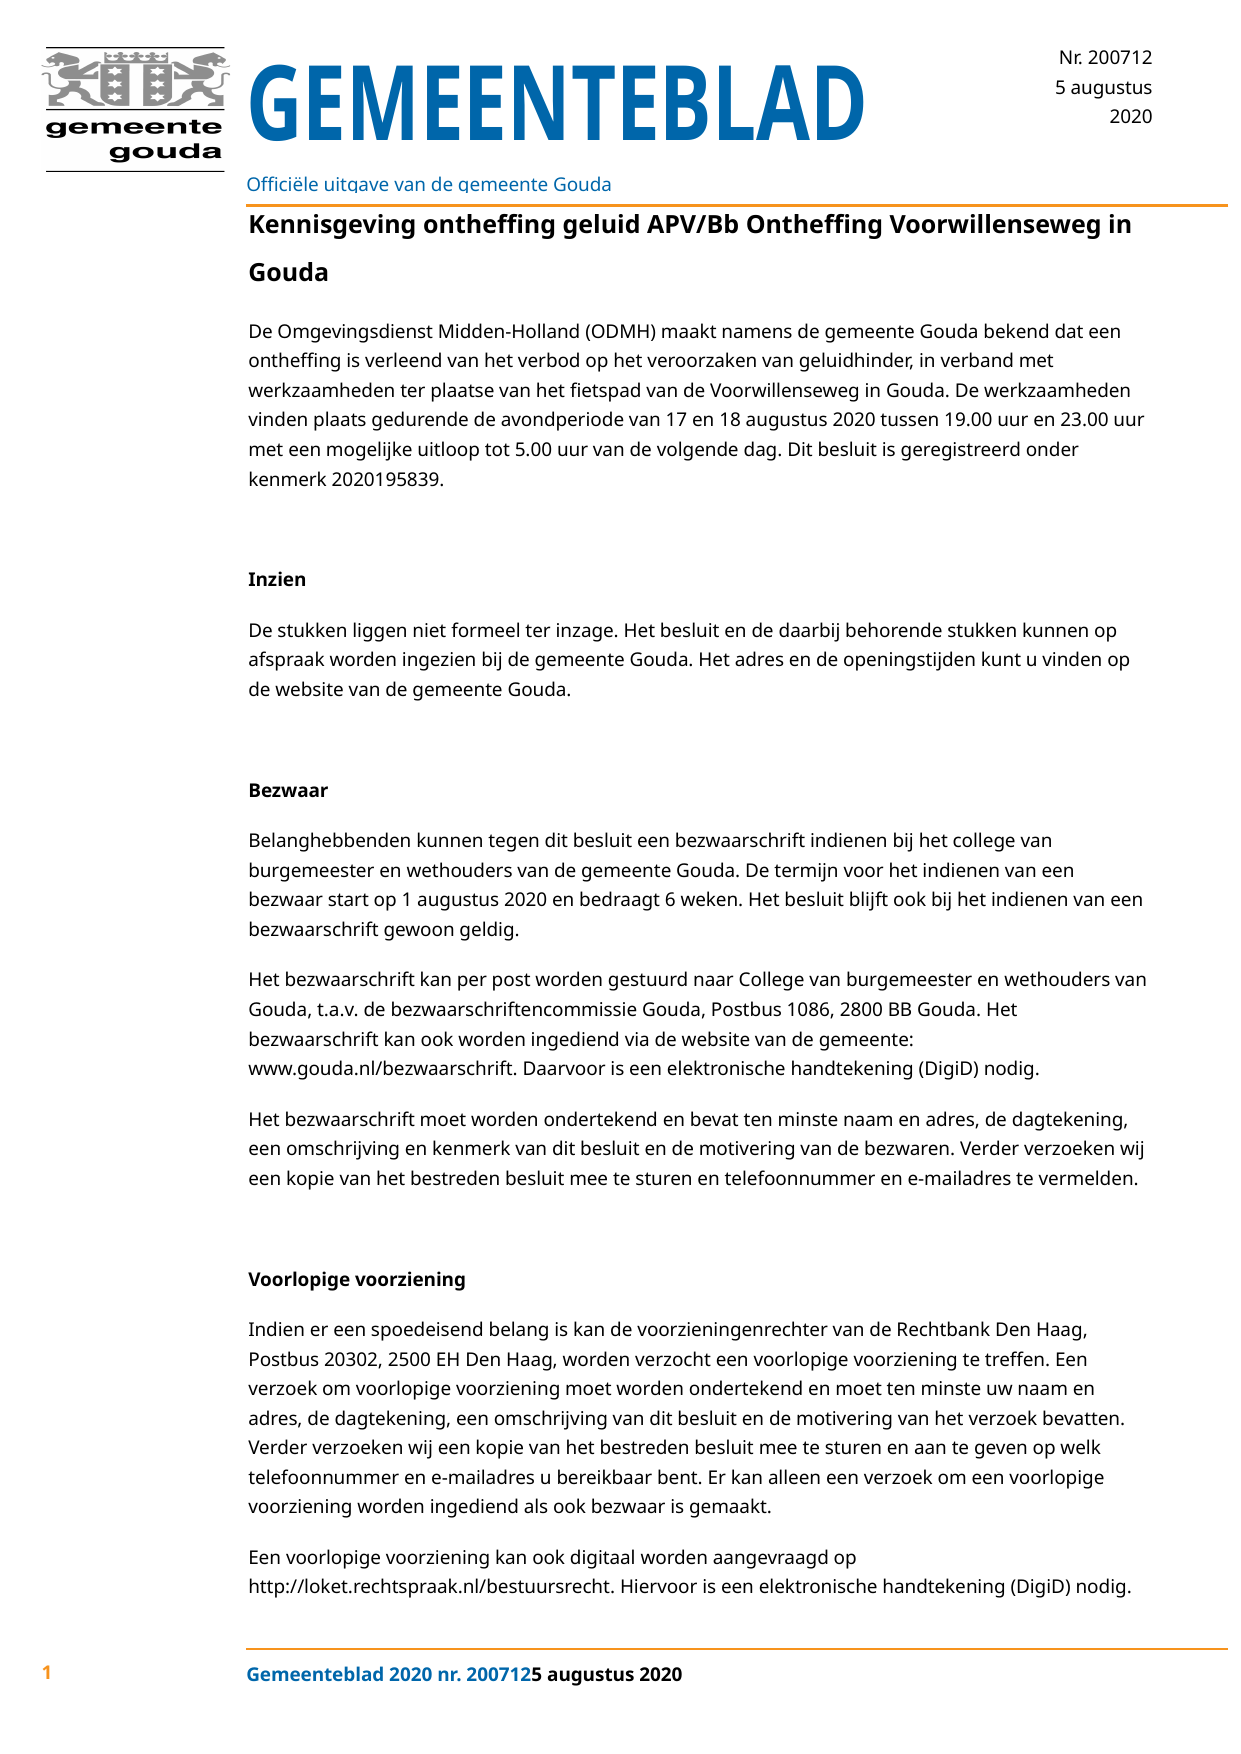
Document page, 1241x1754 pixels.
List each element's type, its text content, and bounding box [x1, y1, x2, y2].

text Bezwaar [248, 777, 1152, 803]
text De Omgevingsdienst Midden-Holland (ODMH) maakt namens de gemeente Gouda bekend dat een ontheffing is verleend van het verbod op het veroorzaken van geluidhinder, in verband met werkzaamheden ter plaatse van het fietspad van de Voorwillenseweg in Gouda. De werkzaamheden vinden plaats gedurende de avondperiode van 17 en 18 augustus 2020 tussen 19.00 uur en 23.00 uur met een mogelijke uitloop tot 5.00 uur van de volgende dag. Dit besluit is geregistreerd onder kenmerk 2020195839. [248, 318, 1152, 492]
text Inzien [248, 567, 1152, 592]
text Indien er een spoedeisend belang is kan de voorzieningenrechter van de Rechtbank Den Haag, Postbus 20302, 2500 EH Den Haag, worden verzocht een voorlopige voorziening te treffen. Een verzoek om voorlopige voorziening moet worden ondertekend en moet ten minste uw naam en adres, de dagtekening, een omschrijving van dit besluit en de motivering van het verzoek bevatten. Verder verzoeken wij een kopie van het bestreden besluit mee te sturen en aan te geven op welk telefoonnummer en e-mailadres u bereikbaar bent. Er kan alleen een verzoek om een voorlopige voorziening worden ingediend als ook bezwaar is gemaakt. [248, 1316, 1152, 1519]
text Een voorlopige voorziening kan ook digitaal worden aangevraagd op http://loket.rechtspraak.nl/bestuursrecht. Hiervoor is een elektronische handtekening (DigiD) nodig. [248, 1544, 1152, 1599]
picture [41, 47, 231, 172]
text Het bezwaarschrift moet worden ondertekend en bevat ten minste naam en adres, de dagtekening, een omschrijving en kenmerk van dit besluit en de motivering van de bezwaren. Verder verzoeken wij een kopie van het bestreden besluit mee te sturen en telefoonnummer en e-mailadres te vermelden. [248, 1106, 1152, 1191]
text De stukken liggen niet formeel ter inzage. Het besluit en de daarbij behorende stukken kunnen op afspraak worden ingezien bij de gemeente Gouda. Het adres en de openingstijden kunt u vinden op de website van de gemeente Gouda. [248, 617, 1152, 702]
text Voorlopige voorziening [248, 1266, 1152, 1292]
text Het bezwaarschrift kan per post worden gestuurd naar College van burgemeester en wethouders van Gouda, t.a.v. de bezwaarschriftencommissie Gouda, Postbus 1086, 2800 BB Gouda. Het bezwaarschrift kan ook worden ingediend via de website van de gemeente: www.gouda.nl/bezwaarschrift. Daarvoor is een elektronische handtekening (DigiD) nodig. [248, 967, 1152, 1081]
text Belanghebbenden kunnen tegen dit besluit een bezwaarschrift indienen bij het college van burgemeester en wethouders van de gemeente Gouda. De termijn voor het indienen van een bezwaar start op 1 augustus 2020 en bedraagt 6 weken. Het besluit blijft ook bij het indienen van een bezwaarschrift gewoon geldig. [248, 827, 1152, 942]
text Kennisgeving ontheffing geluid APV/Bb Ontheffing Voorwillenseweg in Gouda [248, 207, 1152, 288]
